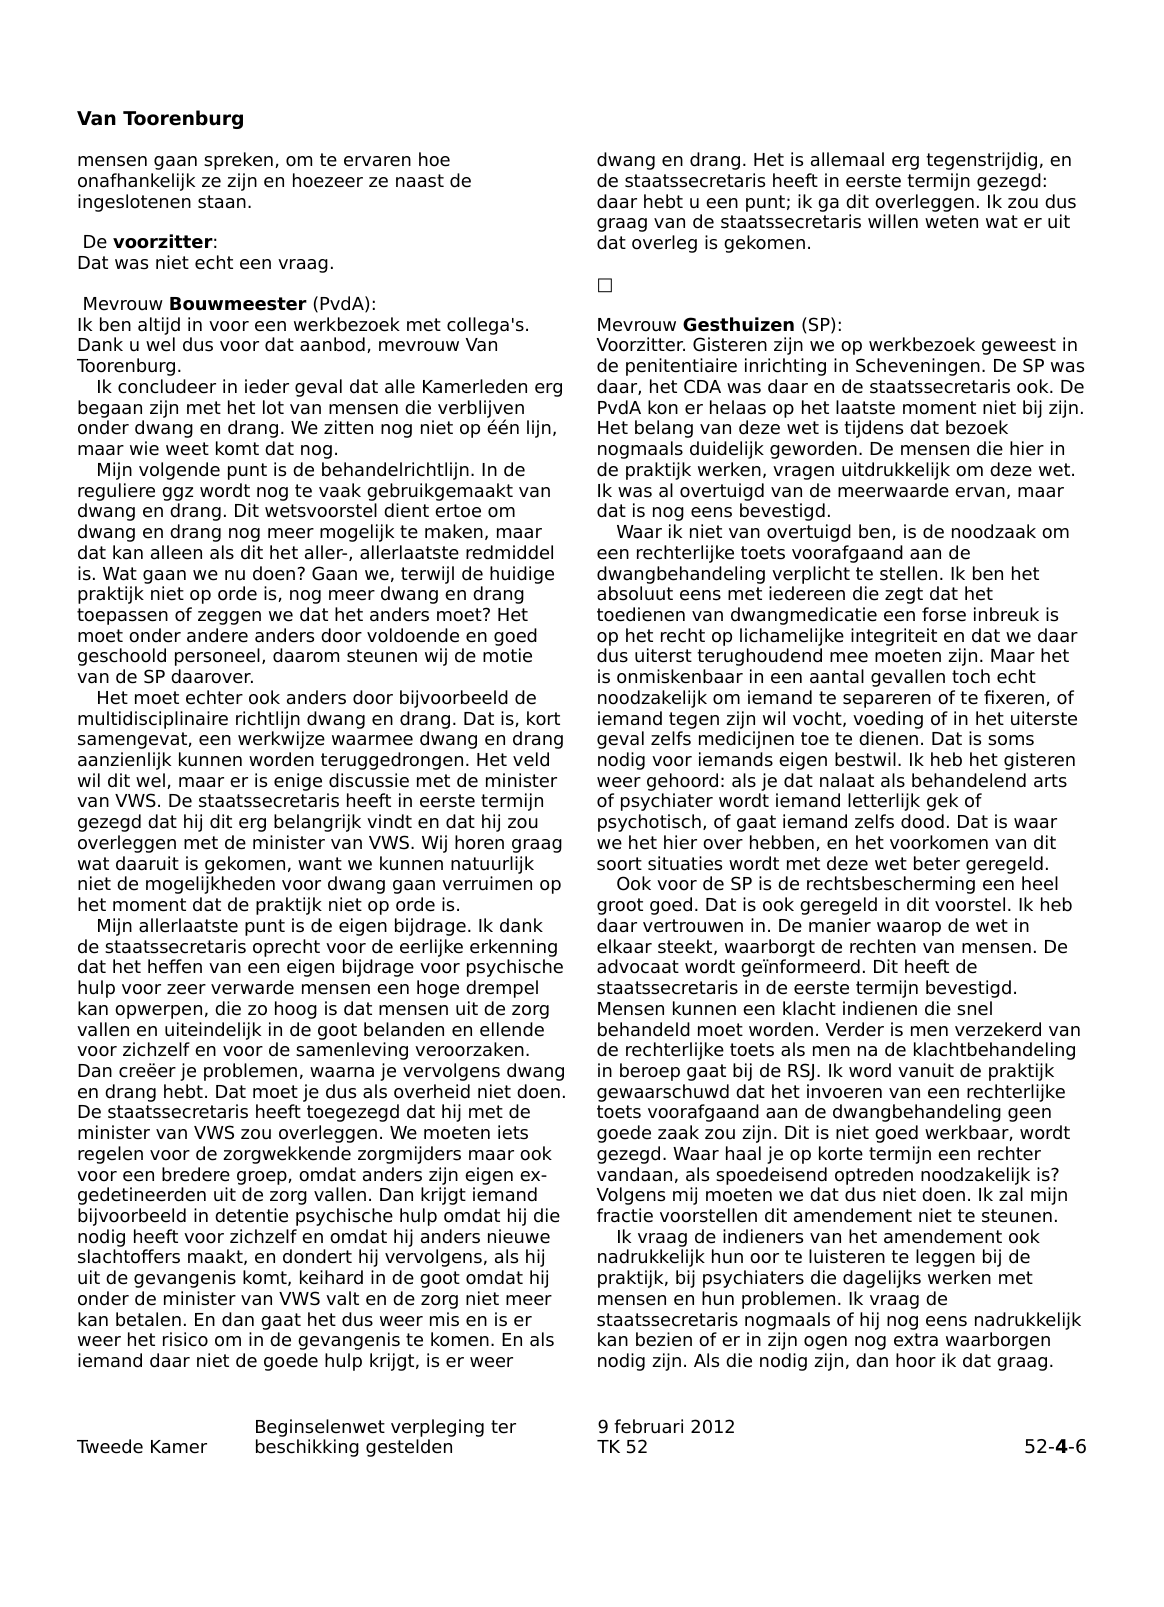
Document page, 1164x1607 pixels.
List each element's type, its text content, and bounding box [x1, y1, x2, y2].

text Mijn volgende punt is de behandelrichtlijn. In de reguliere ggz wordt nog te vaak gebruikgemaakt van dwang en drang. Dit wetsvoorstel dient ertoe om dwang en drang nog meer mogelijk te maken, maar dat kan alleen als dit het aller-, allerlaatste redmiddel is. Wat gaan we nu doen? Gaan we, terwijl de huidige praktijk niet op orde is, nog meer dwang en drang toepassen of zeggen we dat het anders moet? Het moet onder andere anders door voldoende en goed geschoold personeel, daarom steunen wij de motie van de SP daarover. [77, 460, 567, 688]
text Mevrouw Gesthuizen (SP): [596, 314, 1087, 335]
text dwang en drang. Het is allemaal erg tegenstrijdig, en de staatssecretaris heeft in eerste termijn gezegd: daar hebt u een punt; ik ga dit overleggen. Ik zou dus graag van de staatssecretaris willen weten wat er uit dat overleg is gekomen. [596, 150, 1087, 254]
text Ik ben altijd in voor een werkbezoek met collega's. Dank u wel dus voor dat aanbod, mevrouw Van Toorenburg. [77, 314, 567, 377]
text Ik concludeer in ieder geval dat alle Kamerleden erg begaan zijn met het lot van mensen die verblijven onder dwang en drang. We zitten nog niet op één lijn, maar wie weet komt dat nog. [77, 377, 567, 460]
text □ [596, 274, 1087, 294]
text Mevrouw Bouwmeester (PvdA): [77, 294, 567, 314]
text De voorzitter: [77, 232, 567, 253]
text Waar ik niet van overtuigd ben, is de noodzaak om een rechterlijke toets voorafgaand aan de dwangbehandeling verplicht te stellen. Ik ben het absoluut eens met iedereen die zegt dat het toedienen van dwangmedicatie een forse inbreuk is op het recht op lichamelijke integriteit en dat we daar dus uiterst terughoudend mee moeten zijn. Maar het is onmiskenbaar in een aantal gevallen toch echt noodzakelijk om iemand te separeren of te fixeren, of iemand tegen zijn wil vocht, voeding of in het uiterste geval zelfs medicijnen toe te dienen. Dat is soms nodig voor iemands eigen bestwil. Ik heb het gisteren weer gehoord: als je dat nalaat als behandelend arts of psychiater wordt iemand letterlijk gek of psychotisch, of gaat iemand zelfs dood. Dat is waar we het hier over hebben, en het voorkomen van dit soort situaties wordt met deze wet beter geregeld. [596, 522, 1087, 874]
text Het moet echter ook anders door bijvoorbeeld de multidisciplinaire richtlijn dwang en drang. Dat is, kort samengevat, een werkwijze waarmee dwang en drang aanzienlijk kunnen worden teruggedrongen. Het veld wil dit wel, maar er is enige discussie met de minister van VWS. De staatssecretaris heeft in eerste termijn gezegd dat hij dit erg belangrijk vindt en dat hij zou overleggen met de minister van VWS. Wij horen graag wat daaruit is gekomen, want we kunnen natuurlijk niet de mogelijkheden voor dwang gaan verruimen op het moment dat de praktijk niet op orde is. [77, 688, 567, 916]
text Ook voor de SP is de rechtsbescherming een heel groot goed. Dat is ook geregeld in dit voorstel. Ik heb daar vertrouwen in. De manier waarop de wet in elkaar steekt, waarborgt de rechten van mensen. De advocaat wordt geïnformeerd. Dit heeft de staatssecretaris in de eerste termijn bevestigd. Mensen kunnen een klacht indienen die snel behandeld moet worden. Verder is men verzekerd van de rechterlijke toets als men na de klachtbehandeling in beroep gaat bij de RSJ. Ik word vanuit de praktijk gewaarschuwd dat het invoeren van een rechterlijke toets voorafgaand aan de dwangbehandeling geen goede zaak zou zijn. Dit is niet goed werkbaar, wordt gezegd. Waar haal je op korte termijn een rechter vandaan, als spoedeisend optreden noodzakelijk is? Volgens mij moeten we dat dus niet doen. Ik zal mijn fractie voorstellen dit amendement niet te steunen. [596, 874, 1087, 1227]
text Voorzitter. Gisteren zijn we op werkbezoek geweest in de penitentiaire inrichting in Scheveningen. De SP was daar, het CDA was daar en de staatssecretaris ook. De PvdA kon er helaas op het laatste moment niet bij zijn. Het belang van deze wet is tijdens dat bezoek nogmaals duidelijk geworden. De mensen die hier in de praktijk werken, vragen uitdrukkelijk om deze wet. Ik was al overtuigd van de meerwaarde ervan, maar dat is nog eens bevestigd. [596, 335, 1087, 522]
text Mijn allerlaatste punt is de eigen bijdrage. Ik dank de staatssecretaris oprecht voor de eerlijke erkenning dat het heffen van een eigen bijdrage voor psychische hulp voor zeer verwarde mensen een hoge drempel kan opwerpen, die zo hoog is dat mensen uit de zorg vallen en uiteindelijk in de goot belanden en ellende voor zichzelf en voor de samenleving veroorzaken. Dan creëer je problemen, waarna je vervolgens dwang en drang hebt. Dat moet je dus als overheid niet doen. De staatssecretaris heeft toegezegd dat hij met de minister van VWS zou overleggen. We moeten iets regelen voor de zorgwekkende zorgmijders maar ook voor een bredere groep, omdat anders zijn eigen ex-gedetineerden uit de zorg vallen. Dan krijgt iemand bijvoorbeeld in detentie psychische hulp omdat hij die nodig heeft voor zichzelf en omdat hij anders nieuwe slachtoffers maakt, en dondert hij vervolgens, als hij uit de gevangenis komt, keihard in de goot omdat hij onder de minister van VWS valt en de zorg niet meer kan betalen. En dan gaat het dus weer mis en is er weer het risico om in de gevangenis te komen. En als iemand daar niet de goede hulp krijgt, is er weer [77, 916, 567, 1372]
text Ik vraag de indieners van het amendement ook nadrukkelijk hun oor te luisteren te leggen bij de praktijk, bij psychiaters die dagelijks werken met mensen en hun problemen. Ik vraag de staatssecretaris nogmaals of hij nog eens nadrukkelijk kan bezien of er in zijn ogen nog extra waarborgen nodig zijn. Als die nodig zijn, dan hoor ik dat graag. [596, 1227, 1087, 1372]
text mensen gaan spreken, om te ervaren hoe onafhankelijk ze zijn en hoezeer ze naast de ingeslotenen staan. [77, 150, 567, 212]
text Dat was niet echt een vraag. [77, 253, 567, 274]
